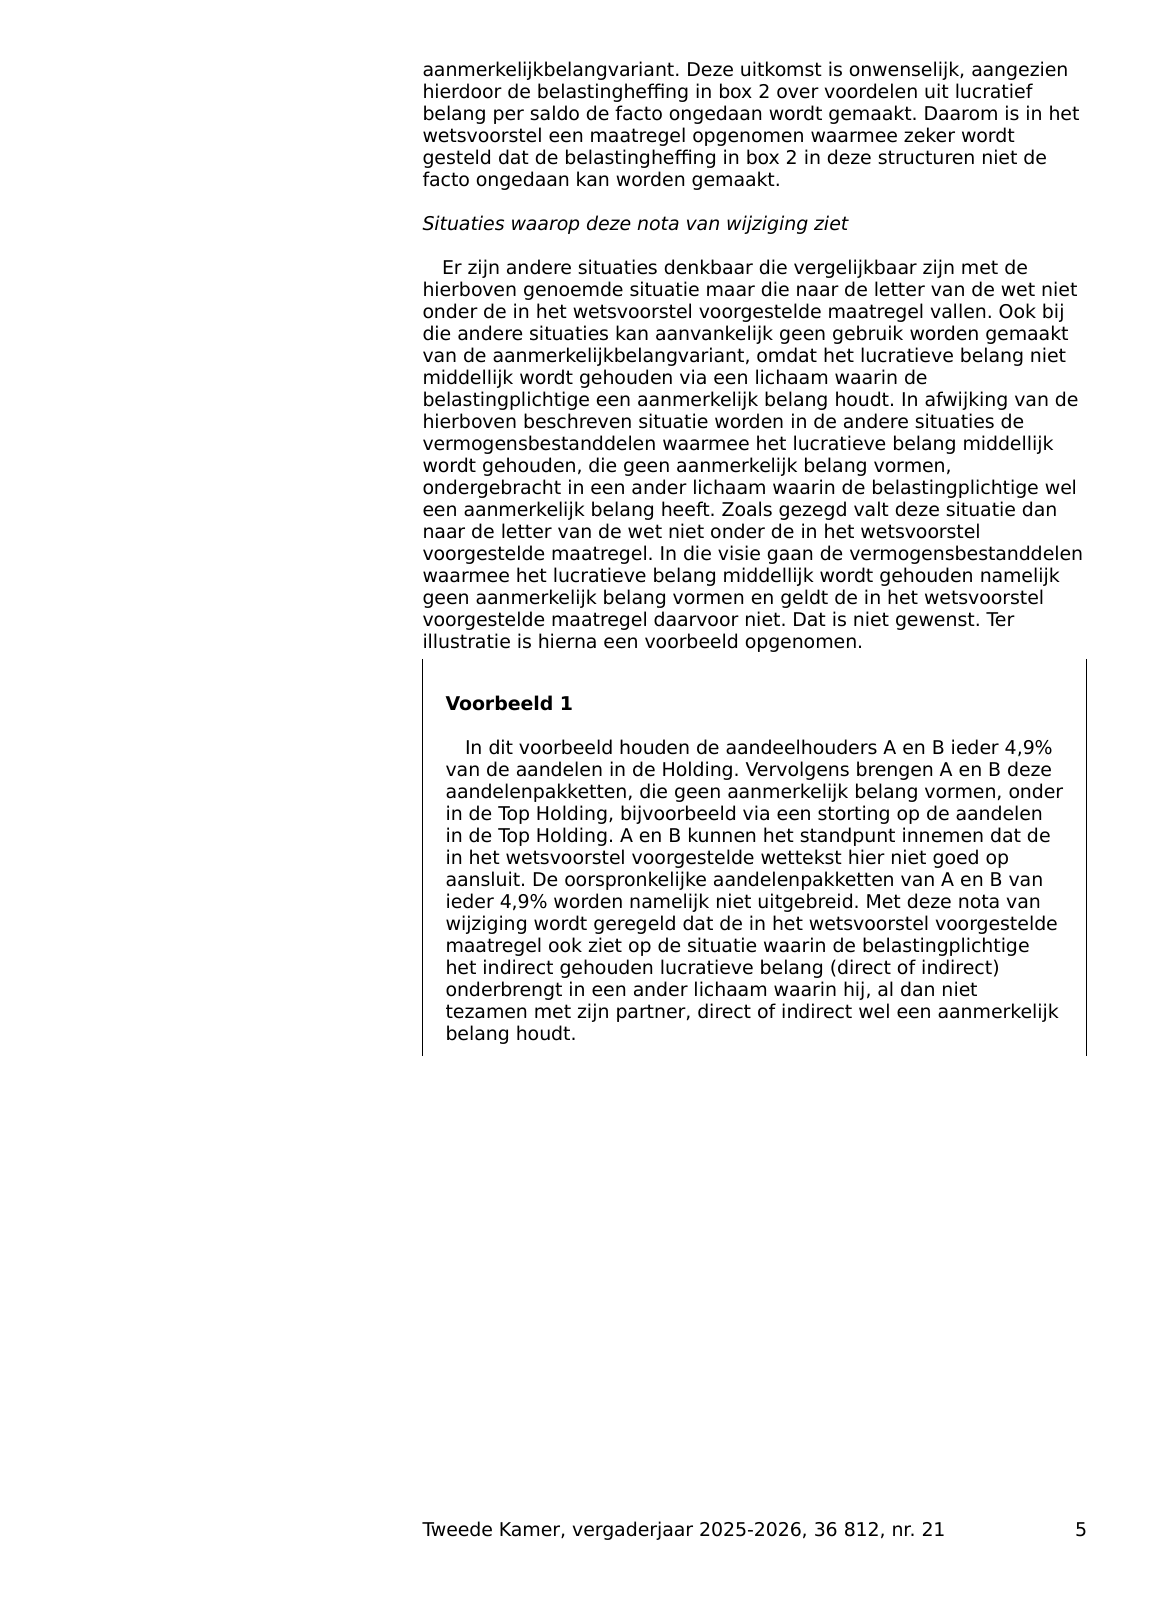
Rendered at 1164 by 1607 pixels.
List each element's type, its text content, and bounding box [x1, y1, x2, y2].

subtitle Situaties waarop deze nota van wijziging ziet [422, 213, 1087, 235]
text aanmerkelijkbelangvariant. Deze uitkomst is onwenselijk, aangezien hierdoor de belastingheffing in box 2 over voordelen uit lucratief belang per saldo de facto ongedaan wordt gemaakt. Daarom is in het wetsvoorstel een maatregel opgenomen waarmee zeker wordt gesteld dat de belastingheffing in box 2 in deze structuren niet de facto ongedaan kan worden gemaakt. [422, 59, 1087, 191]
table_header Voorbeeld 1 In dit voorbeeld houden de aandeelhouders A en B ieder 4,9% van de aandelen in de Holding. Vervolgens brengen A en B deze aandelenpakketten, die geen aanmerkelijk belang vormen, onder in de Top Holding, bijvoorbeeld via een storting op de aandelen in de Top Holding. A en B kunnen het standpunt innemen dat de in het wetsvoorstel voorgestelde wettekst hier niet goed op aansluit. De oorspronkelijke aandelenpakketten van A en B van ieder 4,9% worden namelijk niet uitgebreid. Met deze nota van wijziging wordt geregeld dat de in het wetsvoorstel voorgestelde maatregel ook ziet op de situatie waarin de belastingplichtige het indirect gehouden lucratieve belang (direct of indirect) onderbrengt in een ander lichaam waarin hij, al dan niet tezamen met zijn partner, direct of indirect wel een aanmerkelijk belang houdt. [423, 659, 1086, 1056]
text Er zijn andere situaties denkbaar die vergelijkbaar zijn met de hierboven genoemde situatie maar die naar de letter van de wet niet onder de in het wetsvoorstel voorgestelde maatregel vallen. Ook bij die andere situaties kan aanvankelijk geen gebruik worden gemaakt van de aanmerkelijkbelangvariant, omdat het lucratieve belang niet middellijk wordt gehouden via een lichaam waarin de belastingplichtige een aanmerkelijk belang houdt. In afwijking van de hierboven beschreven situatie worden in de andere situaties de vermogensbestanddelen waarmee het lucratieve belang middellijk wordt gehouden, die geen aanmerkelijk belang vormen, ondergebracht in een ander lichaam waarin de belastingplichtige wel een aanmerkelijk belang heeft. Zoals gezegd valt deze situatie dan naar de letter van de wet niet onder de in het wetsvoorstel voorgestelde maatregel. In die visie gaan de vermogensbestanddelen waarmee het lucratieve belang middellijk wordt gehouden namelijk geen aanmerkelijk belang vormen en geldt de in het wetsvoorstel voorgestelde maatregel daarvoor niet. Dat is niet gewenst. Ter illustratie is hierna een voorbeeld opgenomen. [422, 257, 1087, 653]
